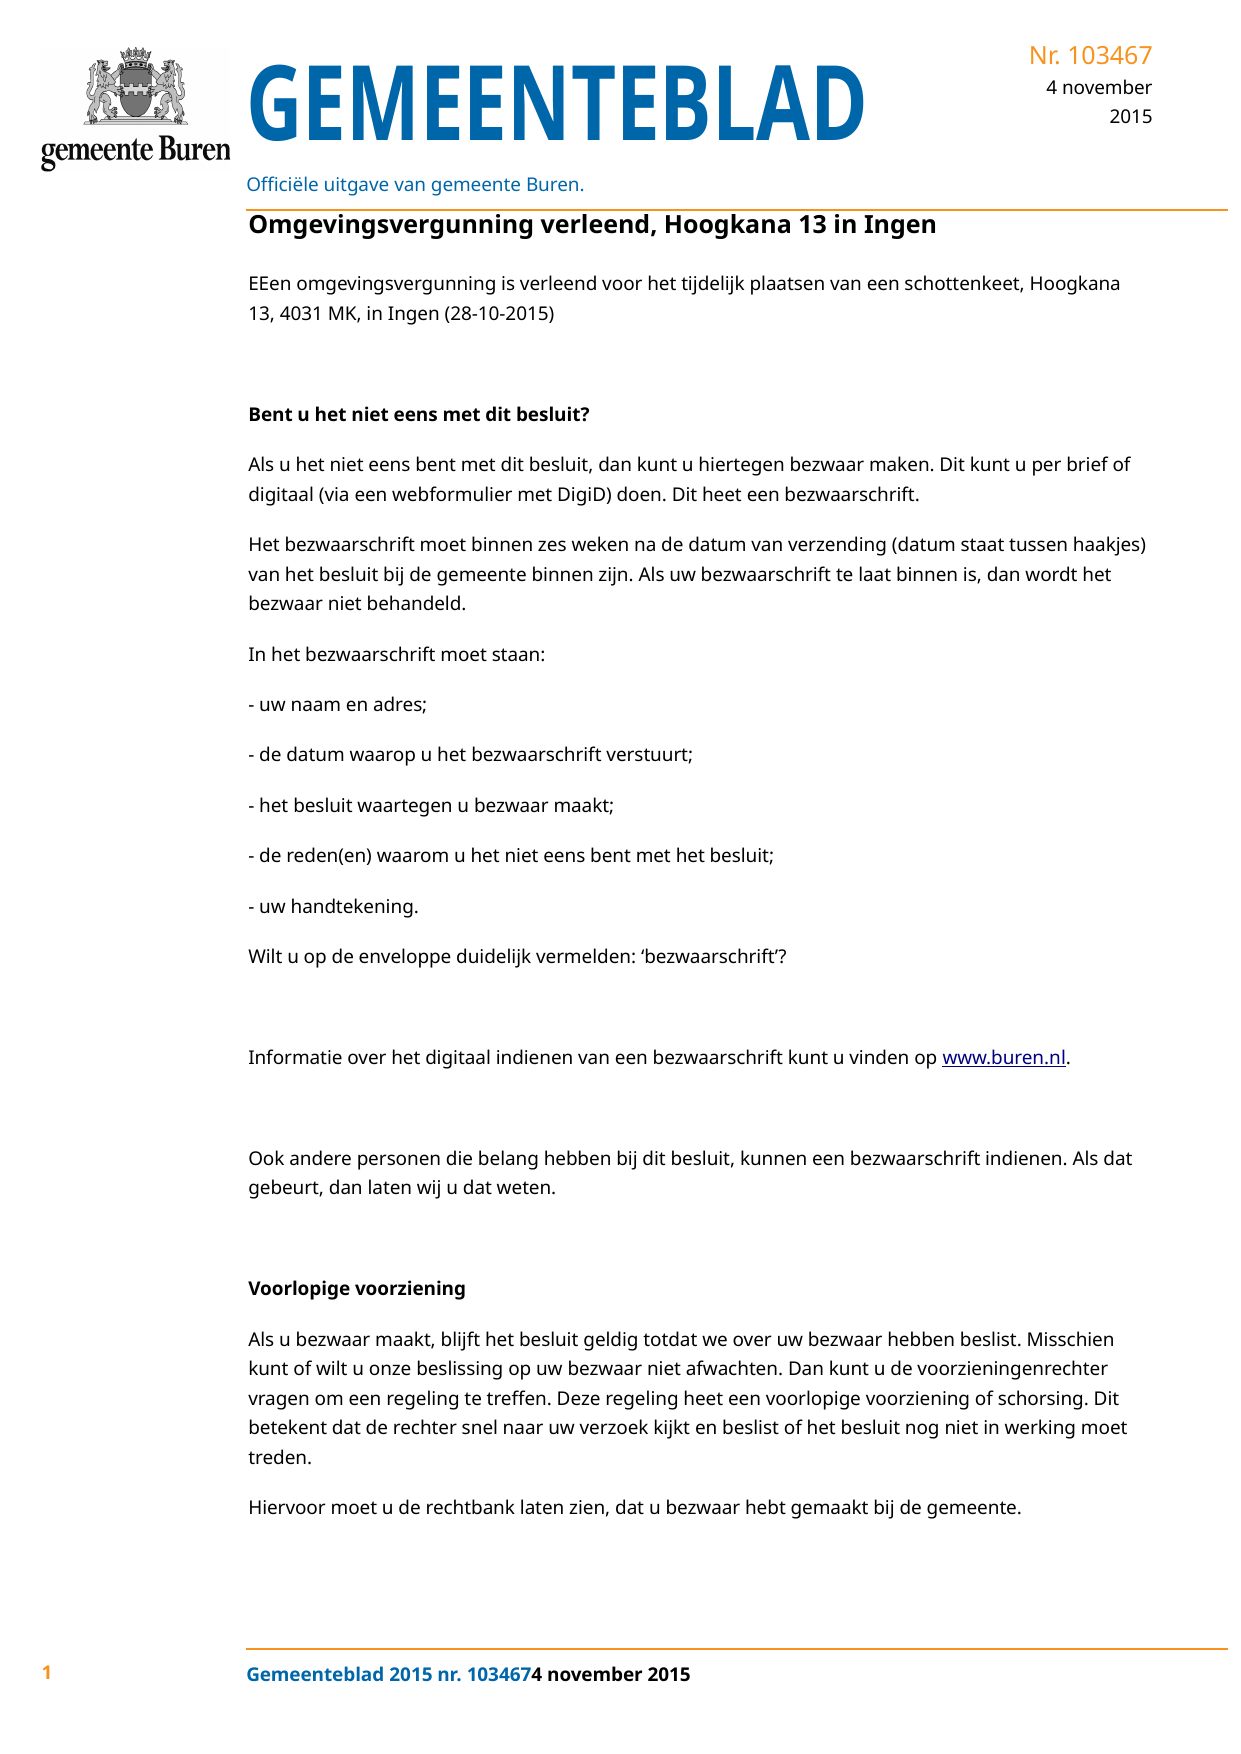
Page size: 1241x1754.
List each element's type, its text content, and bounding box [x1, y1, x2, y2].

text Omgevingsvergunning verleend, Hoogkana 13 in Ingen [248, 211, 1152, 241]
text - uw handtekening. [248, 893, 1152, 918]
text Het bezwaarschrift moet binnen zes weken na de datum van verzending (datum staat tussen haakjes) van het besluit bij de gemeente binnen zijn. Als uw bezwaarschrift te laat binnen is, dan wordt het bezwaar niet behandeld. [248, 531, 1152, 616]
text - de reden(en) waarom u het niet eens bent met het besluit; [248, 842, 1152, 868]
picture [41, 47, 231, 172]
text Als u bezwaar maakt, blijft het besluit geldig totdat we over uw bezwaar hebben beslist. Misschien kunt of wilt u onze beslissing op uw bezwaar niet afwachten. Dan kunt u de voorzieningenrechter vragen om een regeling te treffen. Deze regeling heet een voorlopige voorziening of schorsing. Dit betekent dat de rechter snel naar uw verzoek kijkt en beslist of het besluit nog niet in werking moet treden. [248, 1326, 1152, 1470]
text Hiervoor moet u de rechtbank laten zien, dat u bezwaar hebt gemaakt bij de gemeente. [248, 1494, 1152, 1520]
text Bent u het niet eens met dit besluit? [248, 401, 1152, 426]
text EEen omgevingsvergunning is verleend voor het tijdelijk plaatsen van een schottenkeet, Hoogkana 13, 4031 MK, in Ingen (28-10-2015) [248, 270, 1152, 326]
text Ook andere personen die belang hebben bij dit besluit, kunnen een bezwaarschrift indienen. Als dat gebeurt, dan laten wij u dat weten. [248, 1145, 1152, 1200]
text - het besluit waartegen u bezwaar maakt; [248, 792, 1152, 818]
text - de datum waarop u het bezwaarschrift verstuurt; [248, 742, 1152, 767]
text In het bezwaarschrift moet staan: [248, 641, 1152, 666]
text Als u het niet eens bent met dit besluit, dan kunt u hiertegen bezwaar maken. Dit kunt u per brief of digitaal (via een webformulier met DigiD) doen. Dit heet een bezwaarschrift. [248, 451, 1152, 506]
text - uw naam en adres; [248, 691, 1152, 717]
text Informatie over het digitaal indienen van een bezwaarschrift kunt u vinden op www.buren.nl. [248, 1044, 1152, 1070]
text Wilt u op de enveloppe duidelijk vermelden: ‘bezwaarschrift’? [248, 943, 1152, 969]
text Voorlopige voorziening [248, 1275, 1152, 1301]
